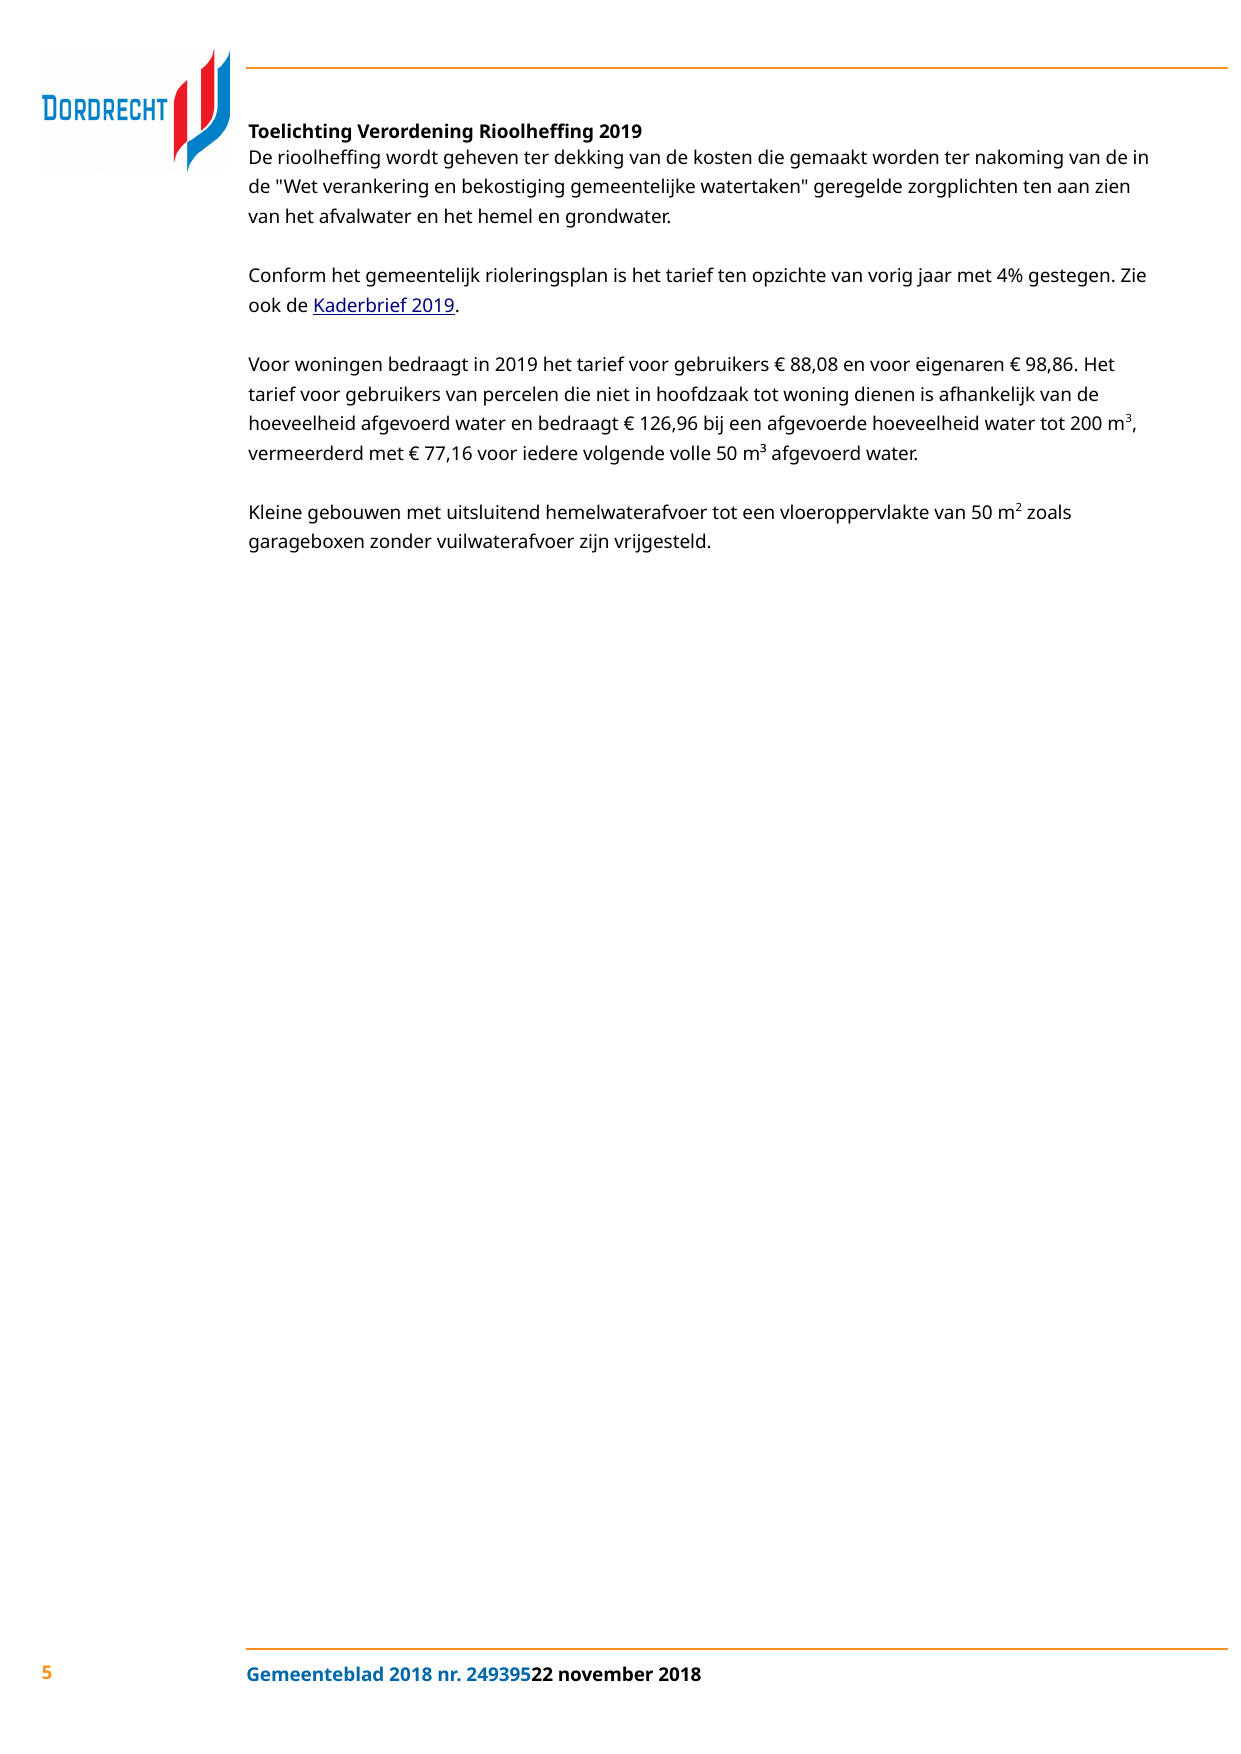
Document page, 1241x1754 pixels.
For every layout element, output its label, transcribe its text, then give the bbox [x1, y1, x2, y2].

text Toelichting Verordening Rioolheffing 2019 [248, 116, 1152, 144]
text De rioolheffing wordt geheven ter dekking van de kosten die gemaakt worden ter nakoming van de in de "Wet verankering en bekostiging gemeentelijke watertaken" geregelde zorgplichten ten aan zien van het afvalwater en het hemel en grondwater. [248, 144, 1152, 229]
text Voor woningen bedraagt in 2019 het tarief voor gebruikers € 88,08 en voor eigenaren € 98,86. Het tarief voor gebruikers van percelen die niet in hoofdzaak tot woning dienen is afhankelijk van de hoeveelheid afgevoerd water en bedraagt € 126,96 bij een afgevoerde hoeveelheid water tot 200 m3, vermeerderd met € 77,16 voor iedere volgende volle 50 m³ afgevoerd water. [248, 351, 1152, 466]
picture [41, 47, 231, 172]
text Conform het gemeentelijk rioleringsplan is het tarief ten opzichte van vorig jaar met 4% gestegen. Zie ook de Kaderbrief 2019. [248, 262, 1152, 318]
text Kleine gebouwen met uitsluitend hemelwaterafvoer tot een vloeroppervlakte van 50 m2 zoals garageboxen zonder vuilwaterafvoer zijn vrijgesteld. [248, 499, 1152, 554]
